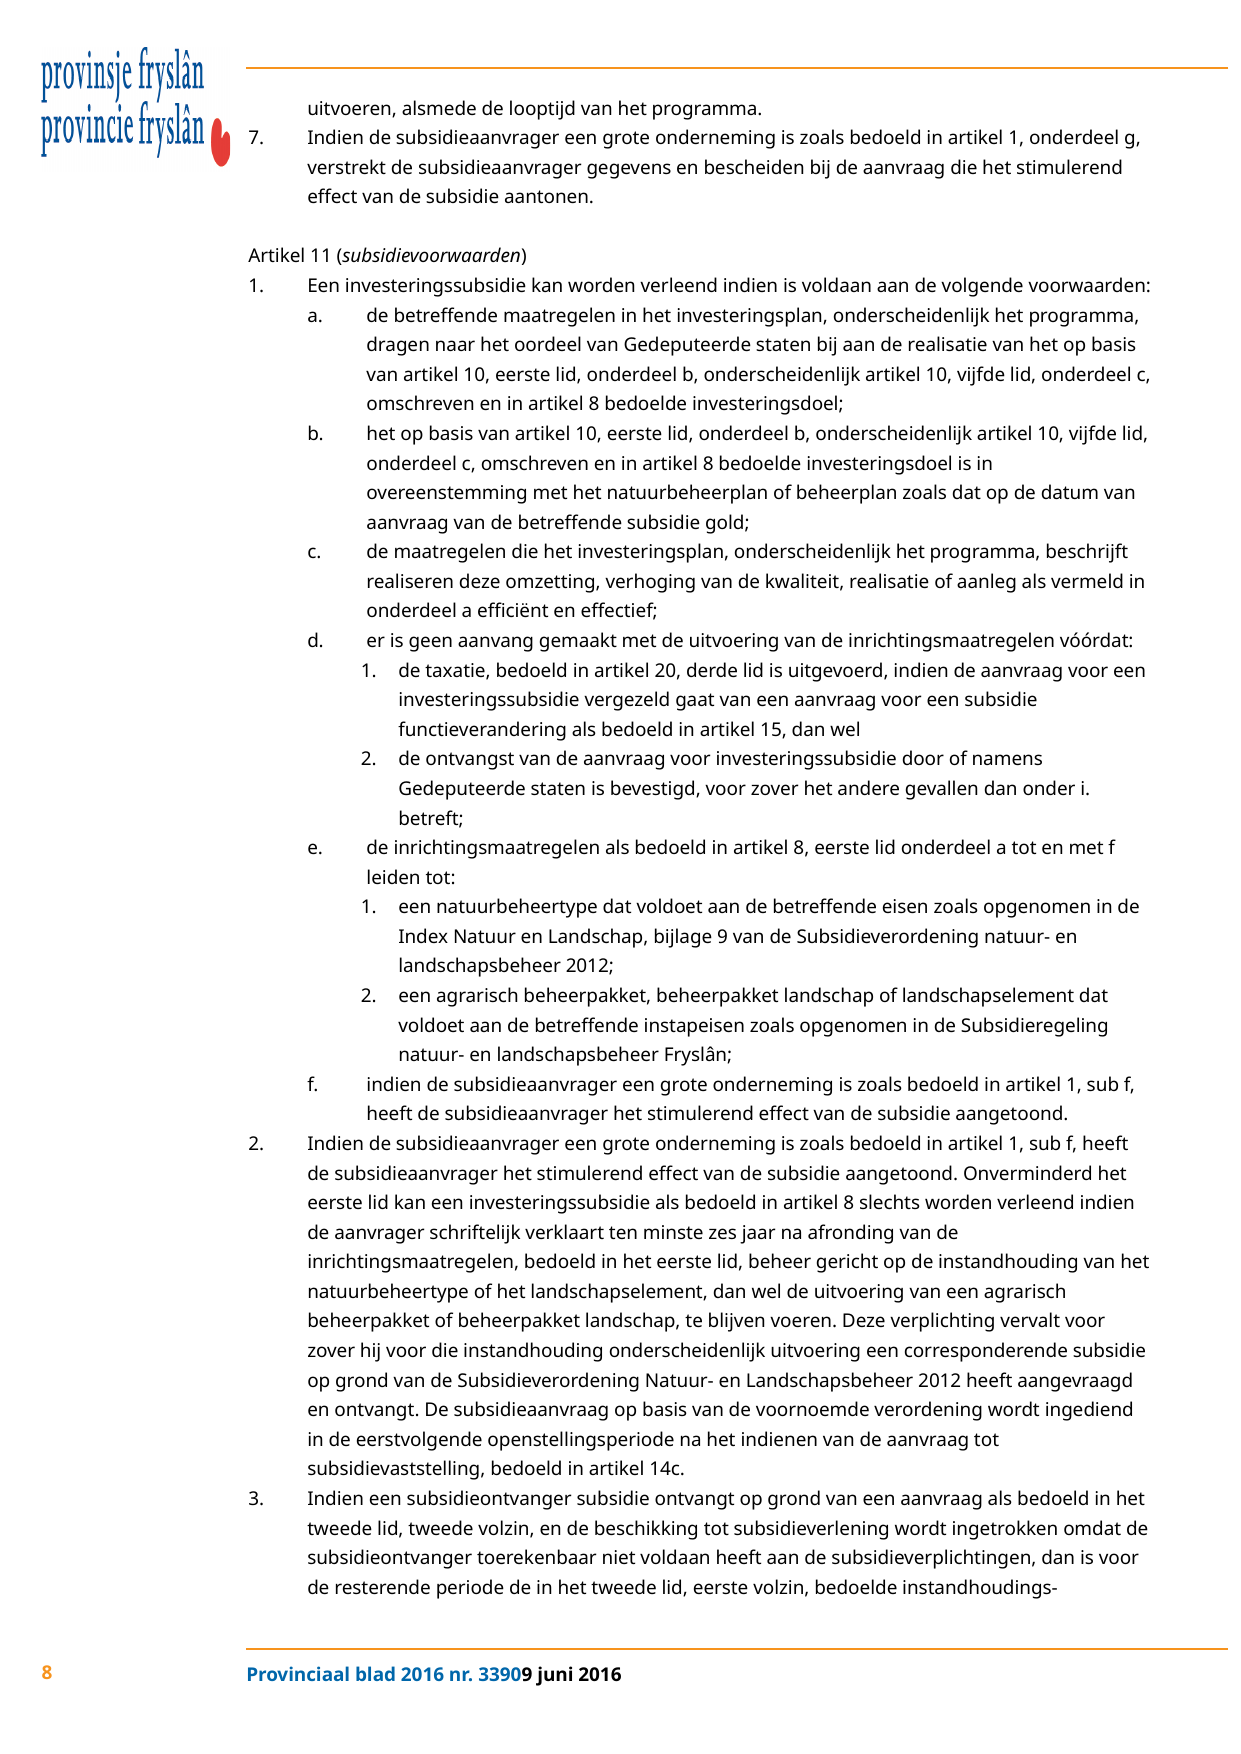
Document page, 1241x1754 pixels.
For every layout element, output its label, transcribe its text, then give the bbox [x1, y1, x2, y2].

list Een investeringssubsidie kan worden verleend indien is voldaan aan de volgende voorwaarden: [248, 272, 1152, 298]
list de betreffende maatregelen in het investeringsplan, onderscheidenlijk het programma, dragen naar het oordeel van Gedeputeerde staten bij aan de realisatie van het op basis van artikel 10, eerste lid, onderdeel b, onderscheidenlijk artikel 10, vijfde lid, onderdeel c, omschreven en in artikel 8 bedoelde investeringsdoel; [307, 302, 1152, 416]
list de ontvangst van de aanvraag voor investeringssubsidie door of namens Gedeputeerde staten is bevestigd, voor zover het andere gevallen dan onder i. betreft; [361, 746, 1152, 831]
list de taxatie, bedoeld in artikel 20, derde lid is uitgevoerd, indien de aanvraag voor een investeringssubsidie vergezeld gaat van een aanvraag voor een subsidie functieverandering als bedoeld in artikel 15, dan wel [361, 657, 1152, 742]
list de inrichtingsmaatregelen als bedoeld in artikel 8, eerste lid onderdeel a tot en met f leiden tot: [307, 834, 1152, 890]
list een natuurbeheertype dat voldoet aan de betreffende eisen zoals opgenomen in de Index Natuur en Landschap, bijlage 9 van de Subsidieverordening natuur- en landschapsbeheer 2012; [361, 893, 1152, 978]
list indien de subsidieaanvrager een grote onderneming is zoals bedoeld in artikel 1, sub f, heeft de subsidieaanvrager het stimulerend effect van de subsidie aangetoond. [307, 1071, 1152, 1126]
list Indien de subsidieaanvrager een grote onderneming is zoals bedoeld in artikel 1, onderdeel g, verstrekt de subsidieaanvrager gegevens en bescheiden bij de aanvraag die het stimulerend effect van de subsidie aantonen. [248, 124, 1152, 209]
list de maatregelen die het investeringsplan, onderscheidenlijk het programma, beschrijft realiseren deze omzetting, verhoging van de kwaliteit, realisatie of aanleg als vermeld in onderdeel a efficiënt en effectief; [307, 538, 1152, 623]
text Artikel 11 (subsidievoorwaarden) [248, 243, 1152, 268]
list een agrarisch beheerpakket, beheerpakket landschap of landschapselement dat voldoet aan de betreffende instapeisen zoals opgenomen in de Subsidieregeling natuur- en landschapsbeheer Fryslân; [361, 982, 1152, 1067]
picture [41, 47, 231, 172]
list het op basis van artikel 10, eerste lid, onderdeel b, onderscheidenlijk artikel 10, vijfde lid, onderdeel c, omschreven en in artikel 8 bedoelde investeringsdoel is in overeenstemming met het natuurbeheerplan of beheerplan zoals dat op de datum van aanvraag van de betreffende subsidie gold; [307, 420, 1152, 535]
list uitvoeren, alsmede de looptijd van het programma. [248, 95, 1152, 121]
list er is geen aanvang gemaakt met de uitvoering van de inrichtingsmaatregelen vóórdat: [307, 627, 1152, 653]
list Indien een subsidieontvanger subsidie ontvangt op grond van een aanvraag als bedoeld in het tweede lid, tweede volzin, en de beschikking tot subsidieverlening wordt ingetrokken omdat de subsidieontvanger toerekenbaar niet voldaan heeft aan de subsidieverplichtingen, dan is voor de resterende periode de in het tweede lid, eerste volzin, bedoelde instandhoudings- [248, 1485, 1152, 1600]
list Indien de subsidieaanvrager een grote onderneming is zoals bedoeld in artikel 1, sub f, heeft de subsidieaanvrager het stimulerend effect van de subsidie aangetoond. Onverminderd het eerste lid kan een investeringssubsidie als bedoeld in artikel 8 slechts worden verleend indien de aanvrager schriftelijk verklaart ten minste zes jaar na afronding van de inrichtingsmaatregelen, bedoeld in het eerste lid, beheer gericht op de instandhouding van het natuurbeheertype of het landschapselement, dan wel de uitvoering van een agrarisch beheerpakket of beheerpakket landschap, te blijven voeren. Deze verplichting vervalt voor zover hij voor die instandhouding onderscheidenlijk uitvoering een corresponderende subsidie op grond van de Subsidieverordening Natuur- en Landschapsbeheer 2012 heeft aangevraagd en ontvangt. De subsidieaanvraag op basis van de voornoemde verordening wordt ingediend in de eerstvolgende openstellingsperiode na het indienen van de aanvraag tot subsidievaststelling, bedoeld in artikel 14c. [248, 1130, 1152, 1481]
